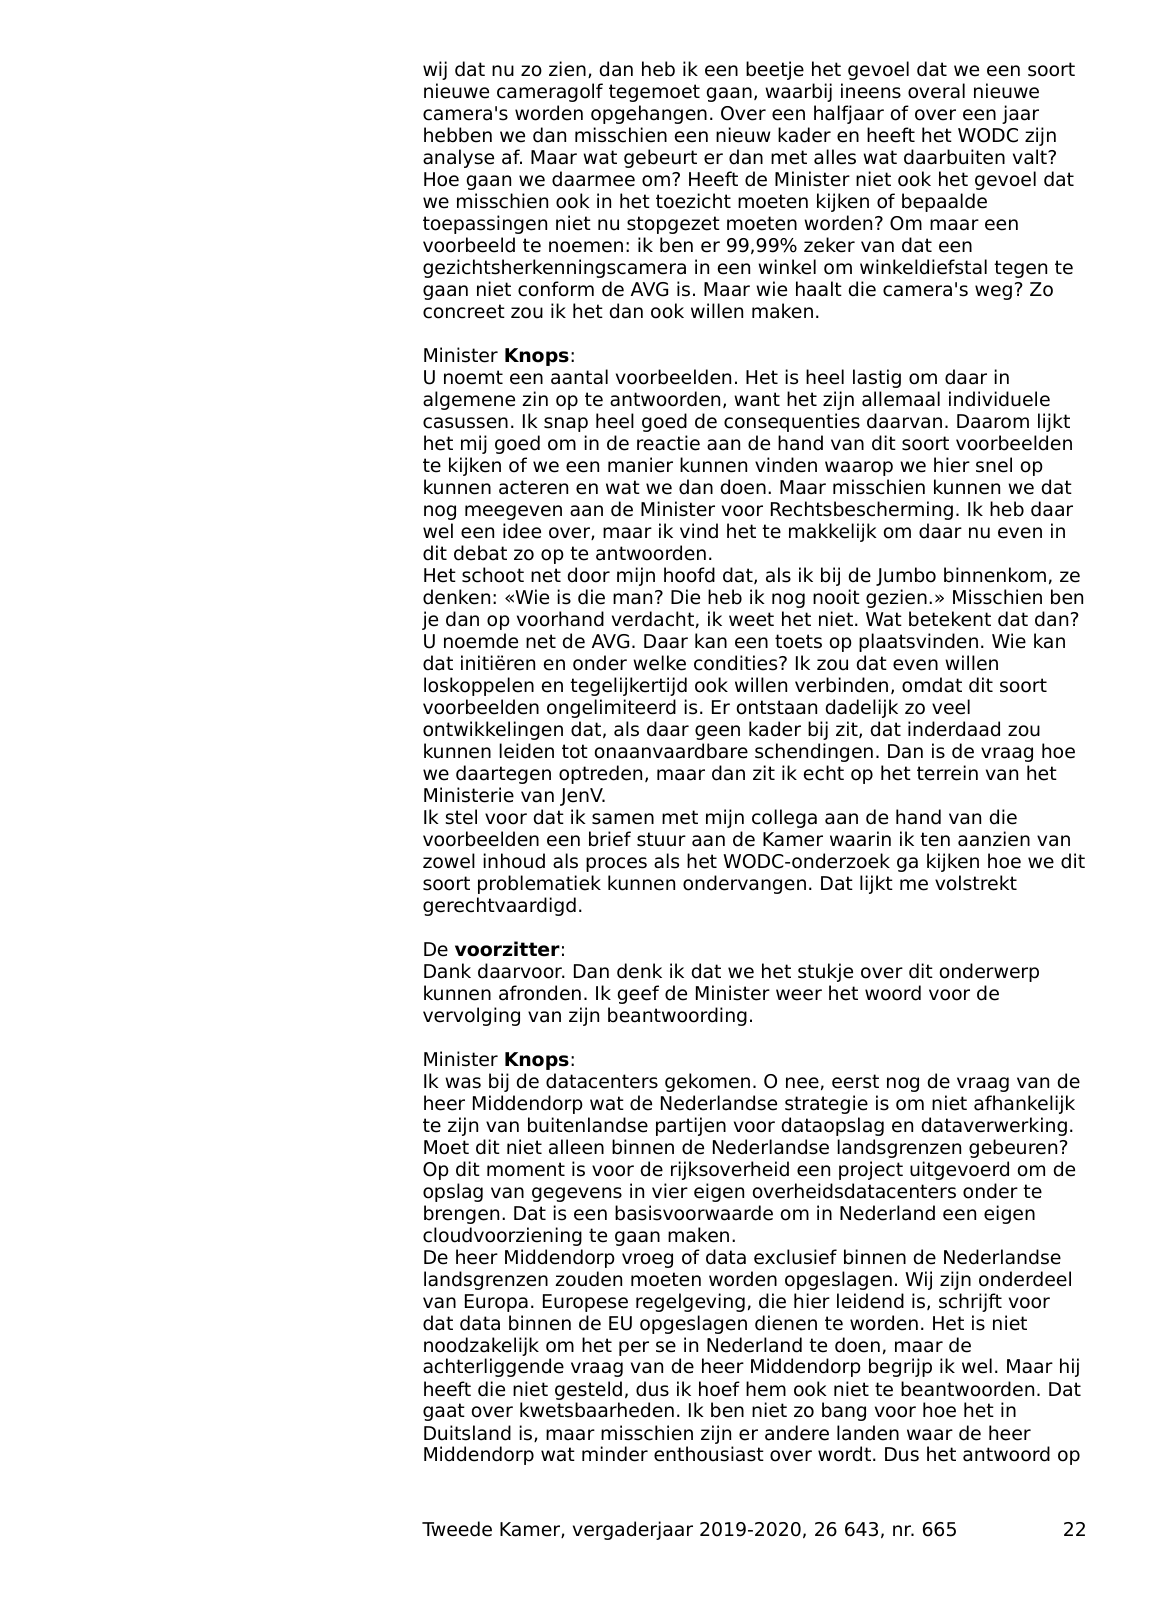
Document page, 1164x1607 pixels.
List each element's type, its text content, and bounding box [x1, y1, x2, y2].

text Ik was bij de datacenters gekomen. O nee, eerst nog de vraag van de heer Middendorp wat de Nederlandse strategie is om niet afhankelijk te zijn van buitenlandse partijen voor dataopslag en dataverwerking. Moet dit niet alleen binnen de Nederlandse landsgrenzen gebeuren? Op dit moment is voor de rijksoverheid een project uitgevoerd om de opslag van gegevens in vier eigen overheidsdatacenters onder te brengen. Dat is een basisvoorwaarde om in Nederland een eigen cloudvoorziening te gaan maken. [422, 1071, 1087, 1247]
text Ik stel voor dat ik samen met mijn collega aan de hand van die voorbeelden een brief stuur aan de Kamer waarin ik ten aanzien van zowel inhoud als proces als het WODC-onderzoek ga kijken hoe we dit soort problematiek kunnen ondervangen. Dat lijkt me volstrekt gerechtvaardigd. [422, 807, 1087, 916]
text Minister Knops: [422, 1049, 1087, 1071]
text Minister Knops: [422, 345, 1087, 367]
text De heer Middendorp vroeg of data exclusief binnen de Nederlandse landsgrenzen zouden moeten worden opgeslagen. Wij zijn onderdeel van Europa. Europese regelgeving, die hier leidend is, schrijft voor dat data binnen de EU opgeslagen dienen te worden. Het is niet noodzakelijk om het per se in Nederland te doen, maar de achterliggende vraag van de heer Middendorp begrijp ik wel. Maar hij heeft die niet gesteld, dus ik hoef hem ook niet te beantwoorden. Dat gaat over kwetsbaarheden. Ik ben niet zo bang voor hoe het in Duitsland is, maar misschien zijn er andere landen waar de heer Middendorp wat minder enthousiast over wordt. Dus het antwoord op [422, 1247, 1087, 1466]
text U noemt een aantal voorbeelden. Het is heel lastig om daar in algemene zin op te antwoorden, want het zijn allemaal individuele casussen. Ik snap heel goed de consequenties daarvan. Daarom lijkt het mij goed om in de reactie aan de hand van dit soort voorbeelden te kijken of we een manier kunnen vinden waarop we hier snel op kunnen acteren en wat we dan doen. Maar misschien kunnen we dat nog meegeven aan de Minister voor Rechtsbescherming. Ik heb daar wel een idee over, maar ik vind het te makkelijk om daar nu even in dit debat zo op te antwoorden. [422, 367, 1087, 565]
text wij dat nu zo zien, dan heb ik een beetje het gevoel dat we een soort nieuwe cameragolf tegemoet gaan, waarbij ineens overal nieuwe camera's worden opgehangen. Over een halfjaar of over een jaar hebben we dan misschien een nieuw kader en heeft het WODC zijn analyse af. Maar wat gebeurt er dan met alles wat daarbuiten valt? Hoe gaan we daarmee om? Heeft de Minister niet ook het gevoel dat we misschien ook in het toezicht moeten kijken of bepaalde toepassingen niet nu stopgezet moeten worden? Om maar een voorbeeld te noemen: ik ben er 99,99% zeker van dat een gezichtsherkenningscamera in een winkel om winkeldiefstal tegen te gaan niet conform de AVG is. Maar wie haalt die camera's weg? Zo concreet zou ik het dan ook willen maken. [422, 59, 1087, 323]
text Het schoot net door mijn hoofd dat, als ik bij de Jumbo binnenkom, ze denken: «Wie is die man? Die heb ik nog nooit gezien.» Misschien ben je dan op voorhand verdacht, ik weet het niet. Wat betekent dat dan? U noemde net de AVG. Daar kan een toets op plaatsvinden. Wie kan dat initiëren en onder welke condities? Ik zou dat even willen loskoppelen en tegelijkertijd ook willen verbinden, omdat dit soort voorbeelden ongelimiteerd is. Er ontstaan dadelijk zo veel ontwikkelingen dat, als daar geen kader bij zit, dat inderdaad zou kunnen leiden tot onaanvaardbare schendingen. Dan is de vraag hoe we daartegen optreden, maar dan zit ik echt op het terrein van het Ministerie van JenV. [422, 565, 1087, 807]
text Dank daarvoor. Dan denk ik dat we het stukje over dit onderwerp kunnen afronden. Ik geef de Minister weer het woord voor de vervolging van zijn beantwoording. [422, 961, 1087, 1027]
text De voorzitter: [422, 939, 1087, 961]
